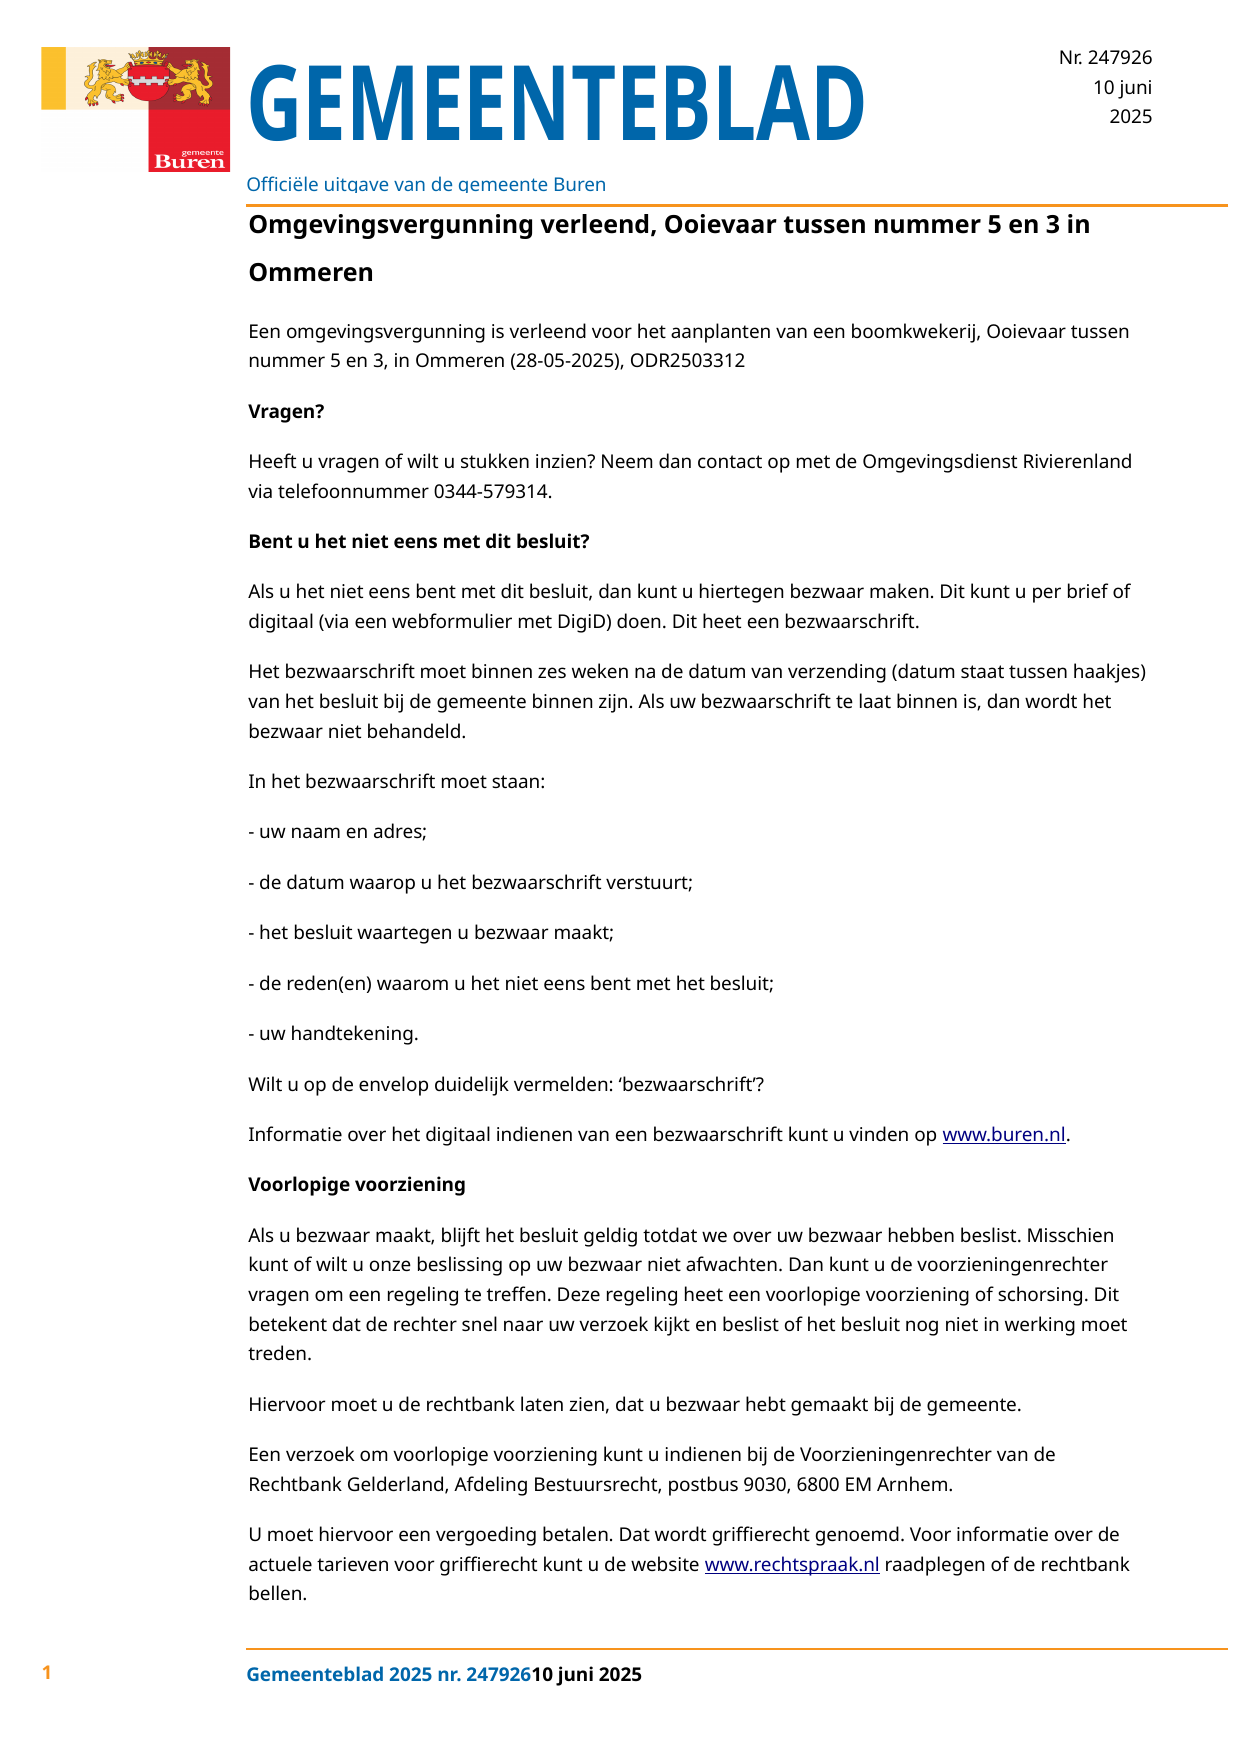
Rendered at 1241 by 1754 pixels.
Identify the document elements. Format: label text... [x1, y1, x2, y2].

text Als u het niet eens bent met dit besluit, dan kunt u hiertegen bezwaar maken. Dit kunt u per brief of digitaal (via een webformulier met DigiD) doen. Dit heet een bezwaarschrift. [248, 579, 1152, 634]
text - de datum waarop u het bezwaarschrift verstuurt; [248, 869, 1152, 895]
text Wilt u op de envelop duidelijk vermelden: ‘bezwaarschrift’? [248, 1071, 1152, 1097]
text Vragen? [248, 398, 1152, 424]
text Omgevingsvergunning verleend, Ooievaar tussen nummer 5 en 3 in Ommeren [248, 207, 1152, 288]
text In het bezwaarschrift moet staan: [248, 768, 1152, 794]
text Als u bezwaar maakt, blijft het besluit geldig totdat we over uw bezwaar hebben beslist. Misschien kunt of wilt u onze beslissing op uw bezwaar niet afwachten. Dan kunt u de voorzieningenrechter vragen om een regeling te treffen. Deze regeling heet een voorlopige voorziening of schorsing. Dit betekent dat de rechter snel naar uw verzoek kijkt en beslist of het besluit nog niet in werking moet treden. [248, 1222, 1152, 1366]
text - de reden(en) waarom u het niet eens bent met het besluit; [248, 970, 1152, 996]
text Heeft u vragen of wilt u stukken inzien? Neem dan contact op met de Omgevingsdienst Rivierenland via telefoonnummer 0344-579314. [248, 448, 1152, 504]
text Informatie over het digitaal indienen van een bezwaarschrift kunt u vinden op www.buren.nl. [248, 1121, 1152, 1147]
text Bent u het niet eens met dit besluit? [248, 528, 1152, 554]
text Een verzoek om voorlopige voorziening kunt u indienen bij de Voorzieningenrechter van de Rechtbank Gelderland, Afdeling Bestuursrecht, postbus 9030, 6800 EM Arnhem. [248, 1441, 1152, 1497]
text - uw naam en adres; [248, 819, 1152, 844]
text Hiervoor moet u de rechtbank laten zien, dat u bezwaar hebt gemaakt bij de gemeente. [248, 1391, 1152, 1417]
picture [41, 47, 231, 172]
text Het bezwaarschrift moet binnen zes weken na de datum van verzending (datum staat tussen haakjes) van het besluit bij de gemeente binnen zijn. Als uw bezwaarschrift te laat binnen is, dan wordt het bezwaar niet behandeld. [248, 659, 1152, 744]
text U moet hiervoor een vergoeding betalen. Dat wordt griffierecht genoemd. Voor informatie over de actuele tarieven voor griffierecht kunt u de website www.rechtspraak.nl raadplegen of de rechtbank bellen. [248, 1521, 1152, 1606]
text Een omgevingsvergunning is verleend voor het aanplanten van een boomkwekerij, Ooievaar tussen nummer 5 en 3, in Ommeren (28-05-2025), ODR2503312 [248, 318, 1152, 373]
text Voorlopige voorziening [248, 1172, 1152, 1197]
text - het besluit waartegen u bezwaar maakt; [248, 919, 1152, 945]
text - uw handtekening. [248, 1020, 1152, 1046]
